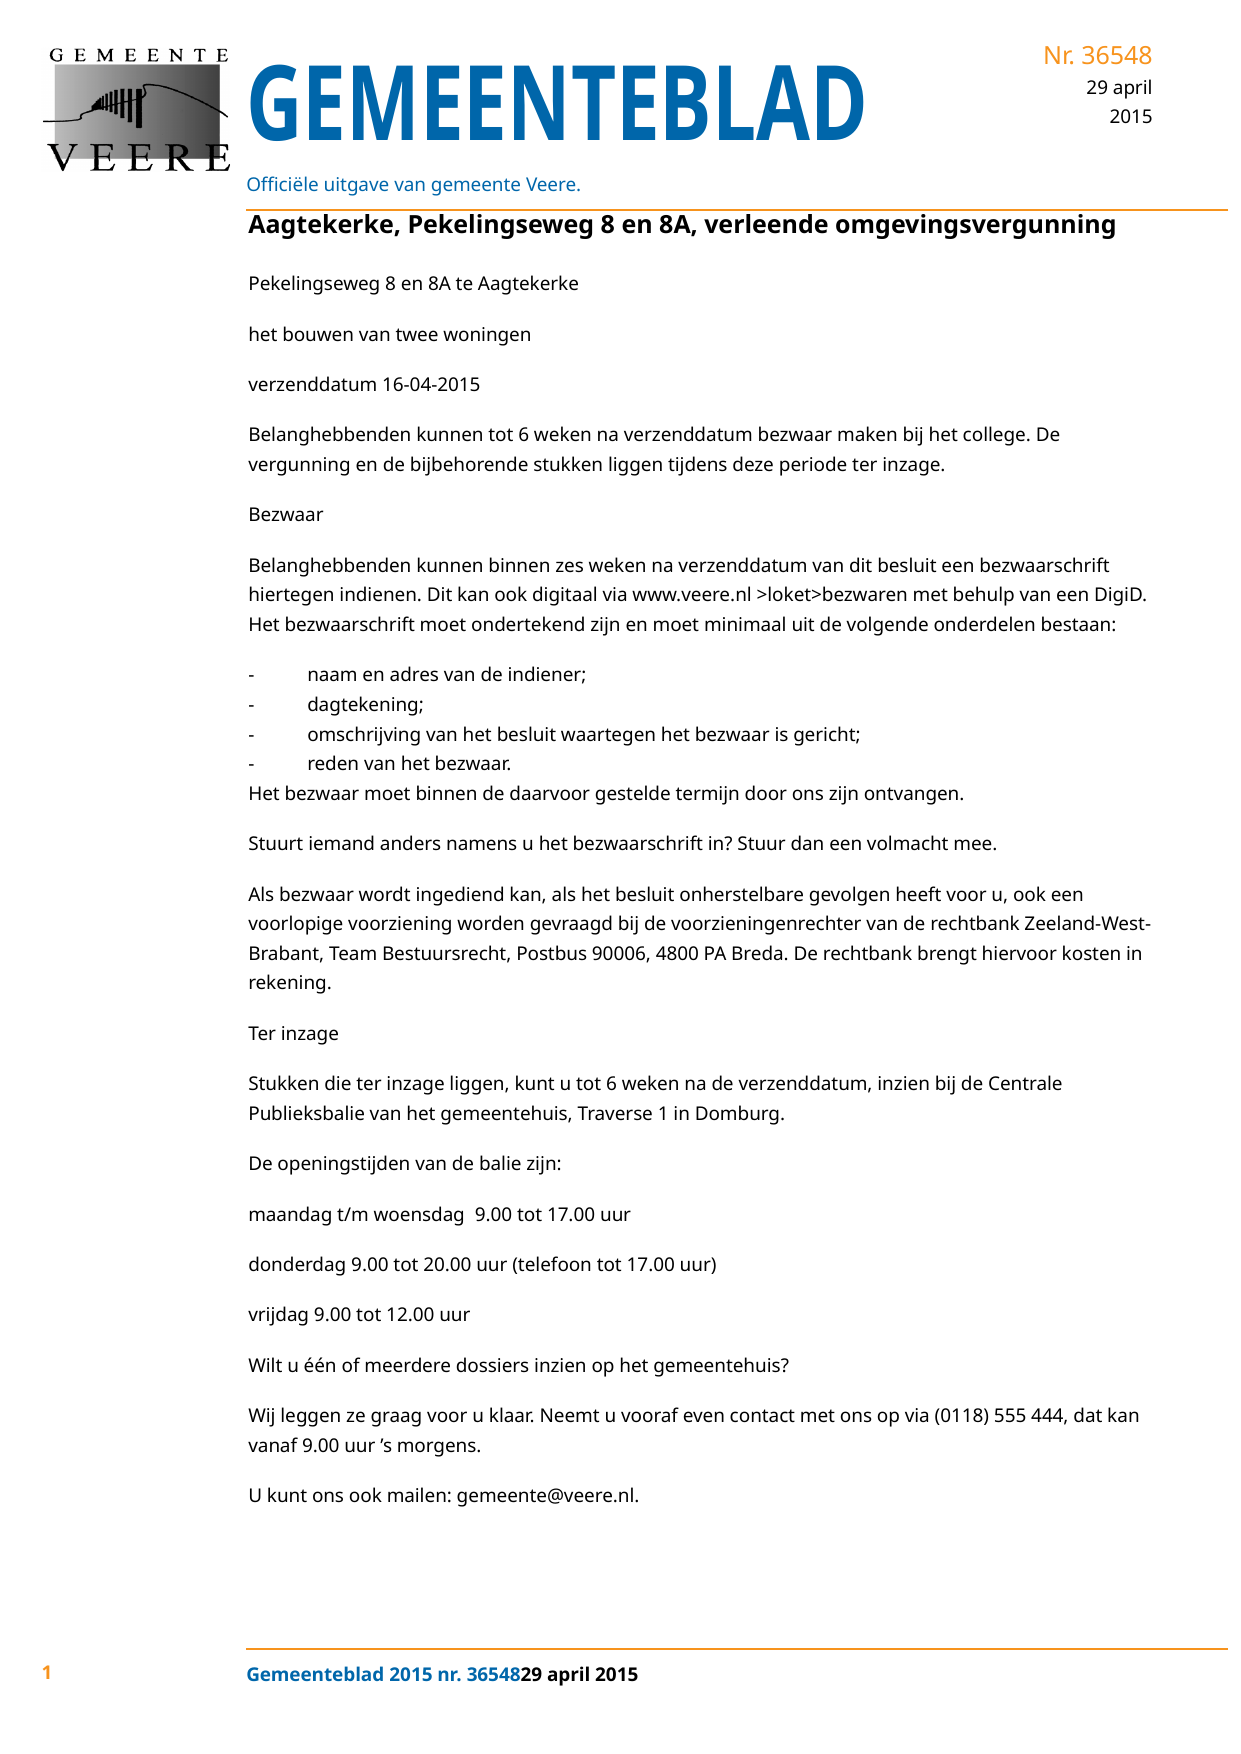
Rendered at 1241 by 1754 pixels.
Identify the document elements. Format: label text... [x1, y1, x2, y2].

text Wilt u één of meerdere dossiers inzien op het gemeentehuis? [248, 1352, 1152, 1378]
list omschrijving van het besluit waartegen het bezwaar is gericht; [248, 721, 1152, 746]
text vrijdag 9.00 tot 12.00 uur [248, 1302, 1152, 1327]
text Stuurt iemand anders namens u het bezwaarschrift in? Stuur dan een volmacht mee. [248, 830, 1152, 856]
text Als bezwaar wordt ingediend kan, als het besluit onherstelbare gevolgen heeft voor u, ook een voorlopige voorziening worden gevraagd bij de voorzieningenrechter van de rechtbank Zeeland-West-Brabant, Team Bestuursrecht, Postbus 90006, 4800 PA Breda. De rechtbank brengt hiervoor kosten in rekening. [248, 881, 1152, 995]
text Aagtekerke, Pekelingseweg 8 en 8A, verleende omgevingsvergunning [248, 211, 1152, 241]
text Bezwaar [248, 502, 1152, 527]
text maandag t/m woensdag 9.00 tot 17.00 uur [248, 1201, 1152, 1226]
text Pekelingseweg 8 en 8A te Aagtekerke [248, 270, 1152, 296]
list naam en adres van de indiener; [248, 662, 1152, 687]
picture [41, 47, 231, 172]
text U kunt ons ook mailen: gemeente@veere.nl. [248, 1482, 1152, 1508]
text Stukken die ter inzage liggen, kunt u tot 6 weken na de verzenddatum, inzien bij de Centrale Publieksbalie van het gemeentehuis, Traverse 1 in Domburg. [248, 1070, 1152, 1126]
text verzenddatum 16-04-2015 [248, 371, 1152, 397]
text Wij leggen ze graag voor u klaar. Neemt u vooraf even contact met ons op via (0118) 555 444, dat kan vanaf 9.00 uur ’s morgens. [248, 1402, 1152, 1458]
text Het bezwaar moet binnen de daarvoor gestelde termijn door ons zijn ontvangen. [248, 780, 1152, 806]
text het bouwen van twee woningen [248, 321, 1152, 346]
text Belanghebbenden kunnen tot 6 weken na verzenddatum bezwaar maken bij het college. De vergunning en de bijbehorende stukken liggen tijdens deze periode ter inzage. [248, 422, 1152, 477]
text Ter inzage [248, 1020, 1152, 1046]
text Belanghebbenden kunnen binnen zes weken na verzenddatum van dit besluit een bezwaarschrift hiertegen indienen. Dit kan ook digitaal via www.veere.nl >loket>bezwaren met behulp van een DigiD. Het bezwaarschrift moet ondertekend zijn en moet minimaal uit de volgende onderdelen bestaan: [248, 552, 1152, 637]
list reden van het bezwaar. [248, 750, 1152, 776]
text De openingstijden van de balie zijn: [248, 1150, 1152, 1176]
list dagtekening; [248, 691, 1152, 717]
text donderdag 9.00 tot 20.00 uur (telefoon tot 17.00 uur) [248, 1251, 1152, 1277]
